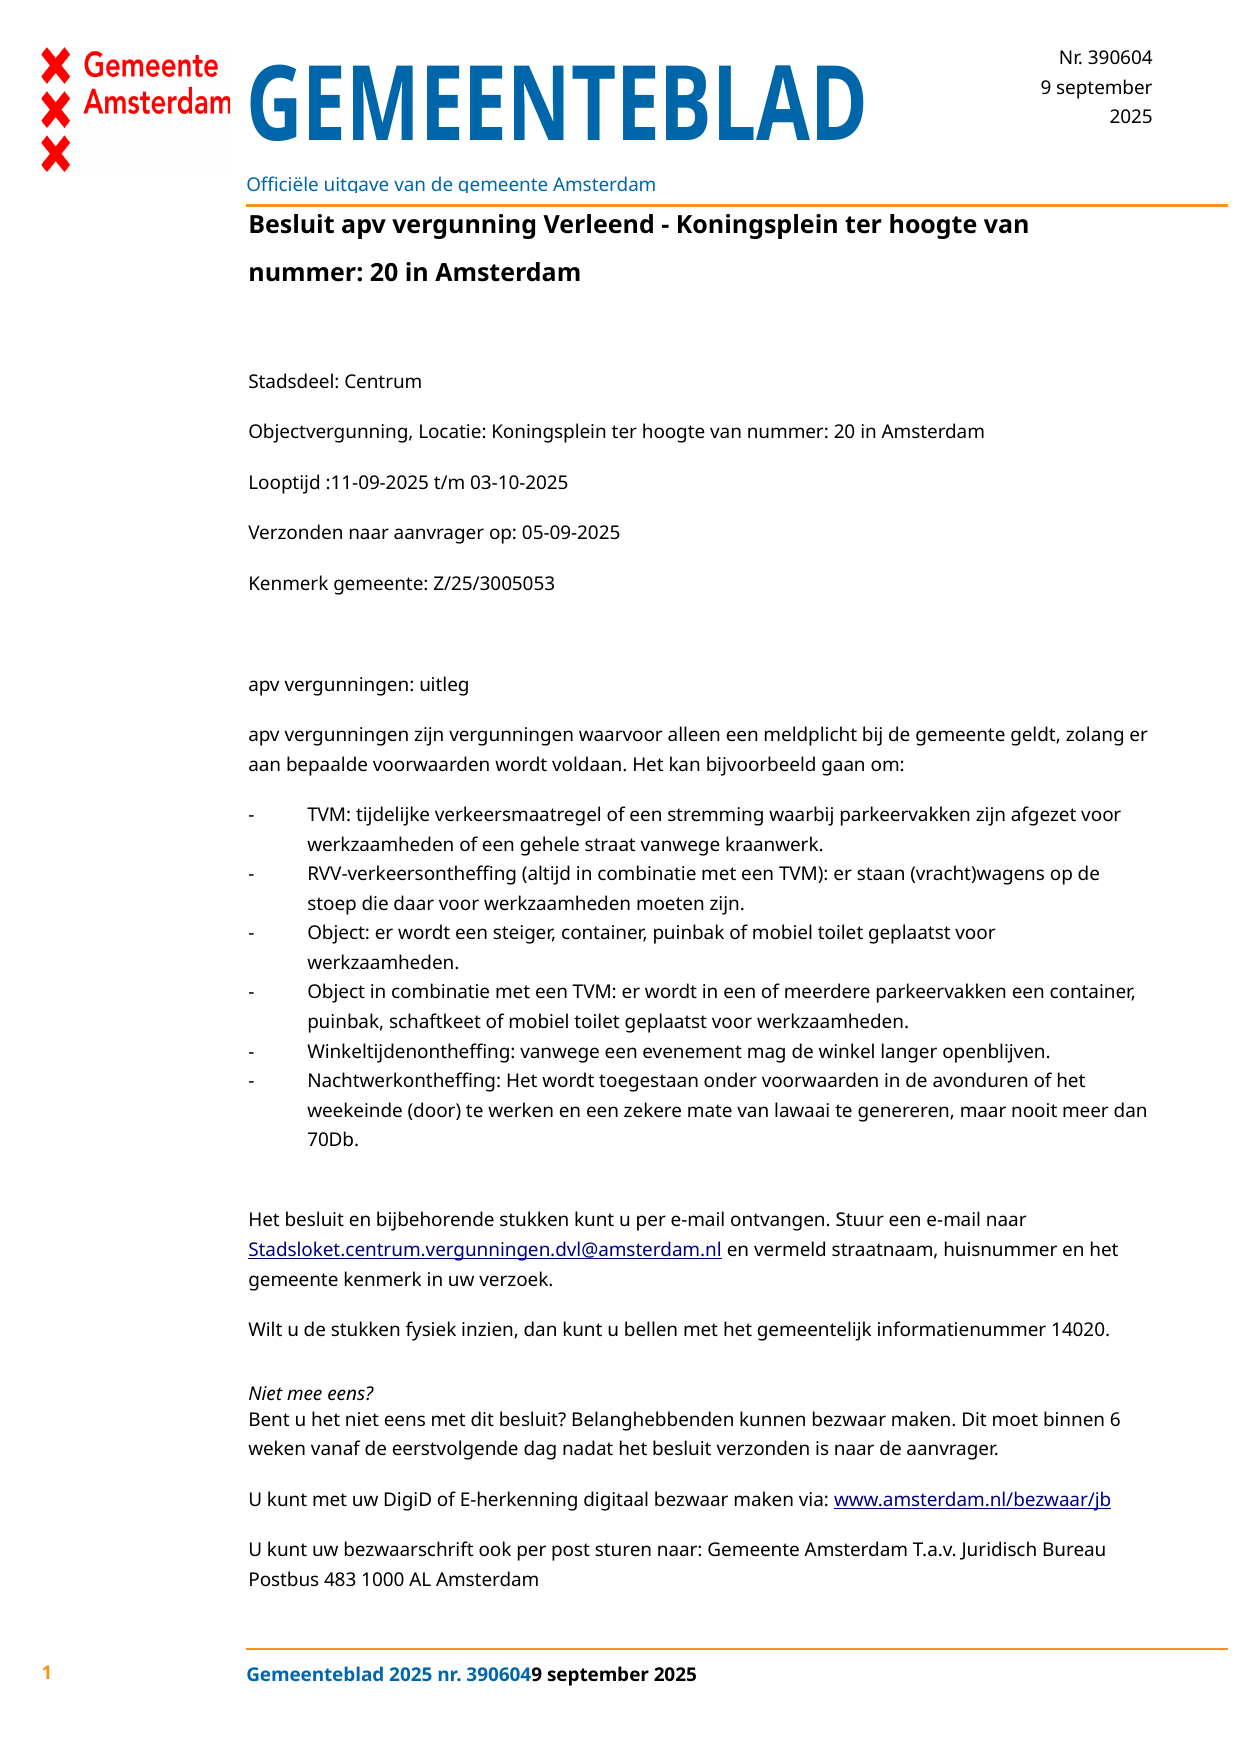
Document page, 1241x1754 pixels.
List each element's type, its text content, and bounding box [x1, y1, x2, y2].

list Object in combinatie met een TVM: er wordt in een of meerdere parkeervakken een container, puinbak, schaftkeet of mobiel toilet geplaatst voor werkzaamheden. [248, 979, 1152, 1034]
text Wilt u de stukken fysiek inzien, dan kunt u bellen met het gemeentelijk informatienummer 14020. [248, 1316, 1152, 1342]
text Looptijd :11-09-2025 t/m 03-10-2025 [248, 469, 1152, 495]
list Winkeltijdenontheffing: vanwege een evenement mag de winkel langer openblijven. [248, 1038, 1152, 1064]
list TVM: tijdelijke verkeersmaatregel of een stremming waarbij parkeervakken zijn afgezet voor werkzaamheden of een gehele straat vanwege kraanwerk. [248, 801, 1152, 857]
text U kunt uw bezwaarschrift ook per post sturen naar: Gemeente Amsterdam T.a.v. Juridisch Bureau Postbus 483 1000 AL Amsterdam [248, 1536, 1152, 1592]
list RVV-verkeersontheffing (altijd in combinatie met een TVM): er staan (vracht)wagens op de stoep die daar voor werkzaamheden moeten zijn. [248, 860, 1152, 916]
text Kenmerk gemeente: Z/25/3005053 [248, 570, 1152, 596]
text Stadsdeel: Centrum [248, 368, 1152, 394]
text Verzonden naar aanvrager op: 05-09-2025 [248, 519, 1152, 545]
text U kunt met uw DigiD of E-herkenning digitaal bezwaar maken via: www.amsterdam.nl/bezwaar/jb [248, 1486, 1152, 1512]
text apv vergunningen: uitleg [248, 671, 1152, 697]
picture [41, 47, 231, 172]
text Het besluit en bijbehorende stukken kunt u per e-mail ontvangen. Stuur een e-mail naar Stadsloket.centrum.vergunningen.dvl@amsterdam.nl en vermeld straatnaam, huisnummer en het gemeente kenmerk in uw verzoek. [248, 1207, 1152, 1292]
text Objectvergunning, Locatie: Koningsplein ter hoogte van nummer: 20 in Amsterdam [248, 419, 1152, 444]
list Nachtwerkontheffing: Het wordt toegestaan onder voorwaarden in de avonduren of het weekeinde (door) te werken en een zekere mate van lawaai te genereren, maar nooit meer dan 70Db. [248, 1067, 1152, 1152]
text Besluit apv vergunning Verleend - Koningsplein ter hoogte van nummer: 20 in Amsterdam [248, 207, 1152, 288]
text apv vergunningen zijn vergunningen waarvoor alleen een meldplicht bij de gemeente geldt, zolang er aan bepaalde voorwaarden wordt voldaan. Het kan bijvoorbeeld gaan om: [248, 721, 1152, 777]
list Object: er wordt een steiger, container, puinbak of mobiel toilet geplaatst voor werkzaamheden. [248, 919, 1152, 975]
text Niet mee eens? [248, 1380, 1152, 1406]
text Bent u het niet eens met dit besluit? Belanghebbenden kunnen bezwaar maken. Dit moet binnen 6 weken vanaf de eerstvolgende dag nadat het besluit verzonden is naar de aanvrager. [248, 1406, 1152, 1461]
